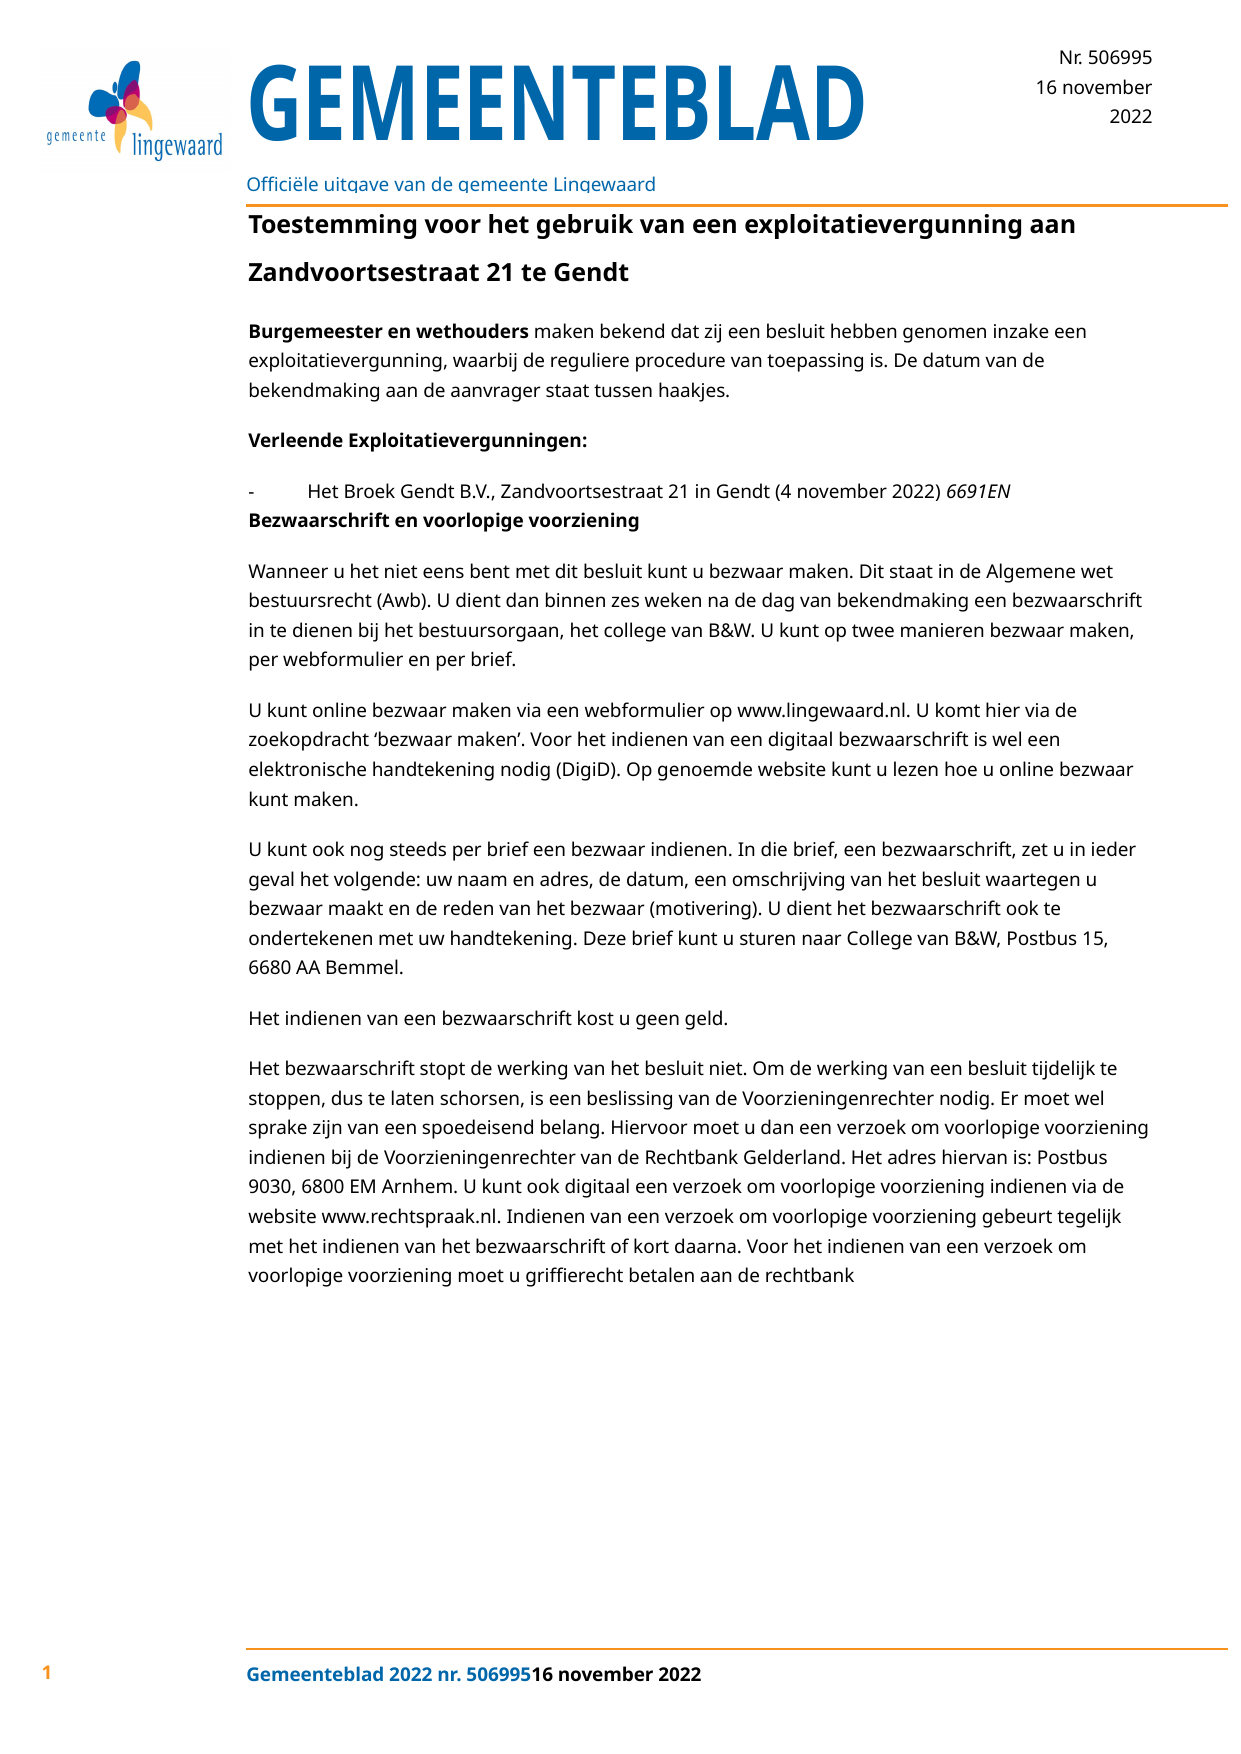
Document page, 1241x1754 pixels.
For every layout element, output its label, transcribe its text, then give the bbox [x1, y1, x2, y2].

text Verleende Exploitatievergunningen: [248, 427, 1152, 453]
list Het Broek Gendt B.V., Zandvoortsestraat 21 in Gendt (4 november 2022) 6691EN [248, 478, 1152, 504]
text U kunt ook nog steeds per brief een bezwaar indienen. In die brief, een bezwaarschrift, zet u in ieder geval het volgende: uw naam en adres, de datum, een omschrijving van het besluit waartegen u bezwaar maakt en de reden van het bezwaar (motivering). U dient het bezwaarschrift ook te ondertekenen met uw handtekening. Deze brief kunt u sturen naar College van B&W, Postbus 15, 6680 AA Bemmel. [248, 836, 1152, 980]
text Wanneer u het niet eens bent met dit besluit kunt u bezwaar maken. Dit staat in de Algemene wet bestuursrecht (Awb). U dient dan binnen zes weken na de dag van bekendmaking een bezwaarschrift in te dienen bij het bestuursorgaan, het college van B&W. U kunt op twee manieren bezwaar maken, per webformulier en per brief. [248, 558, 1152, 672]
text Het indienen van een bezwaarschrift kost u geen geld. [248, 1005, 1152, 1031]
text U kunt online bezwaar maken via een webformulier op www.lingewaard.nl. U komt hier via de zoekopdracht ‘bezwaar maken’. Voor het indienen van een digitaal bezwaarschrift is wel een elektronische handtekening nodig (DigiD). Op genoemde website kunt u lezen hoe u online bezwaar kunt maken. [248, 697, 1152, 812]
text Toestemming voor het gebruik van een exploitatievergunning aan Zandvoortsestraat 21 te Gendt [248, 207, 1152, 288]
picture [41, 47, 231, 172]
text Bezwaarschrift en voorlopige voorziening [248, 507, 1152, 533]
text Burgemeester en wethouders maken bekend dat zij een besluit hebben genomen inzake een exploitatievergunning, waarbij de reguliere procedure van toepassing is. De datum van de bekendmaking aan de aanvrager staat tussen haakjes. [248, 318, 1152, 403]
text Het bezwaarschrift stopt de werking van het besluit niet. Om de werking van een besluit tijdelijk te stoppen, dus te laten schorsen, is een beslissing van de Voorzieningenrechter nodig. Er moet wel sprake zijn van een spoedeisend belang. Hiervoor moet u dan een verzoek om voorlopige voorziening indienen bij de Voorzieningenrechter van de Rechtbank Gelderland. Het adres hiervan is: Postbus 9030, 6800 EM Arnhem. U kunt ook digitaal een verzoek om voorlopige voorziening indienen via de website www.rechtspraak.nl. Indienen van een verzoek om voorlopige voorziening gebeurt tegelijk met het indienen van het bezwaarschrift of kort daarna. Voor het indienen van een verzoek om voorlopige voorziening moet u griffierecht betalen aan de rechtbank [248, 1055, 1152, 1288]
